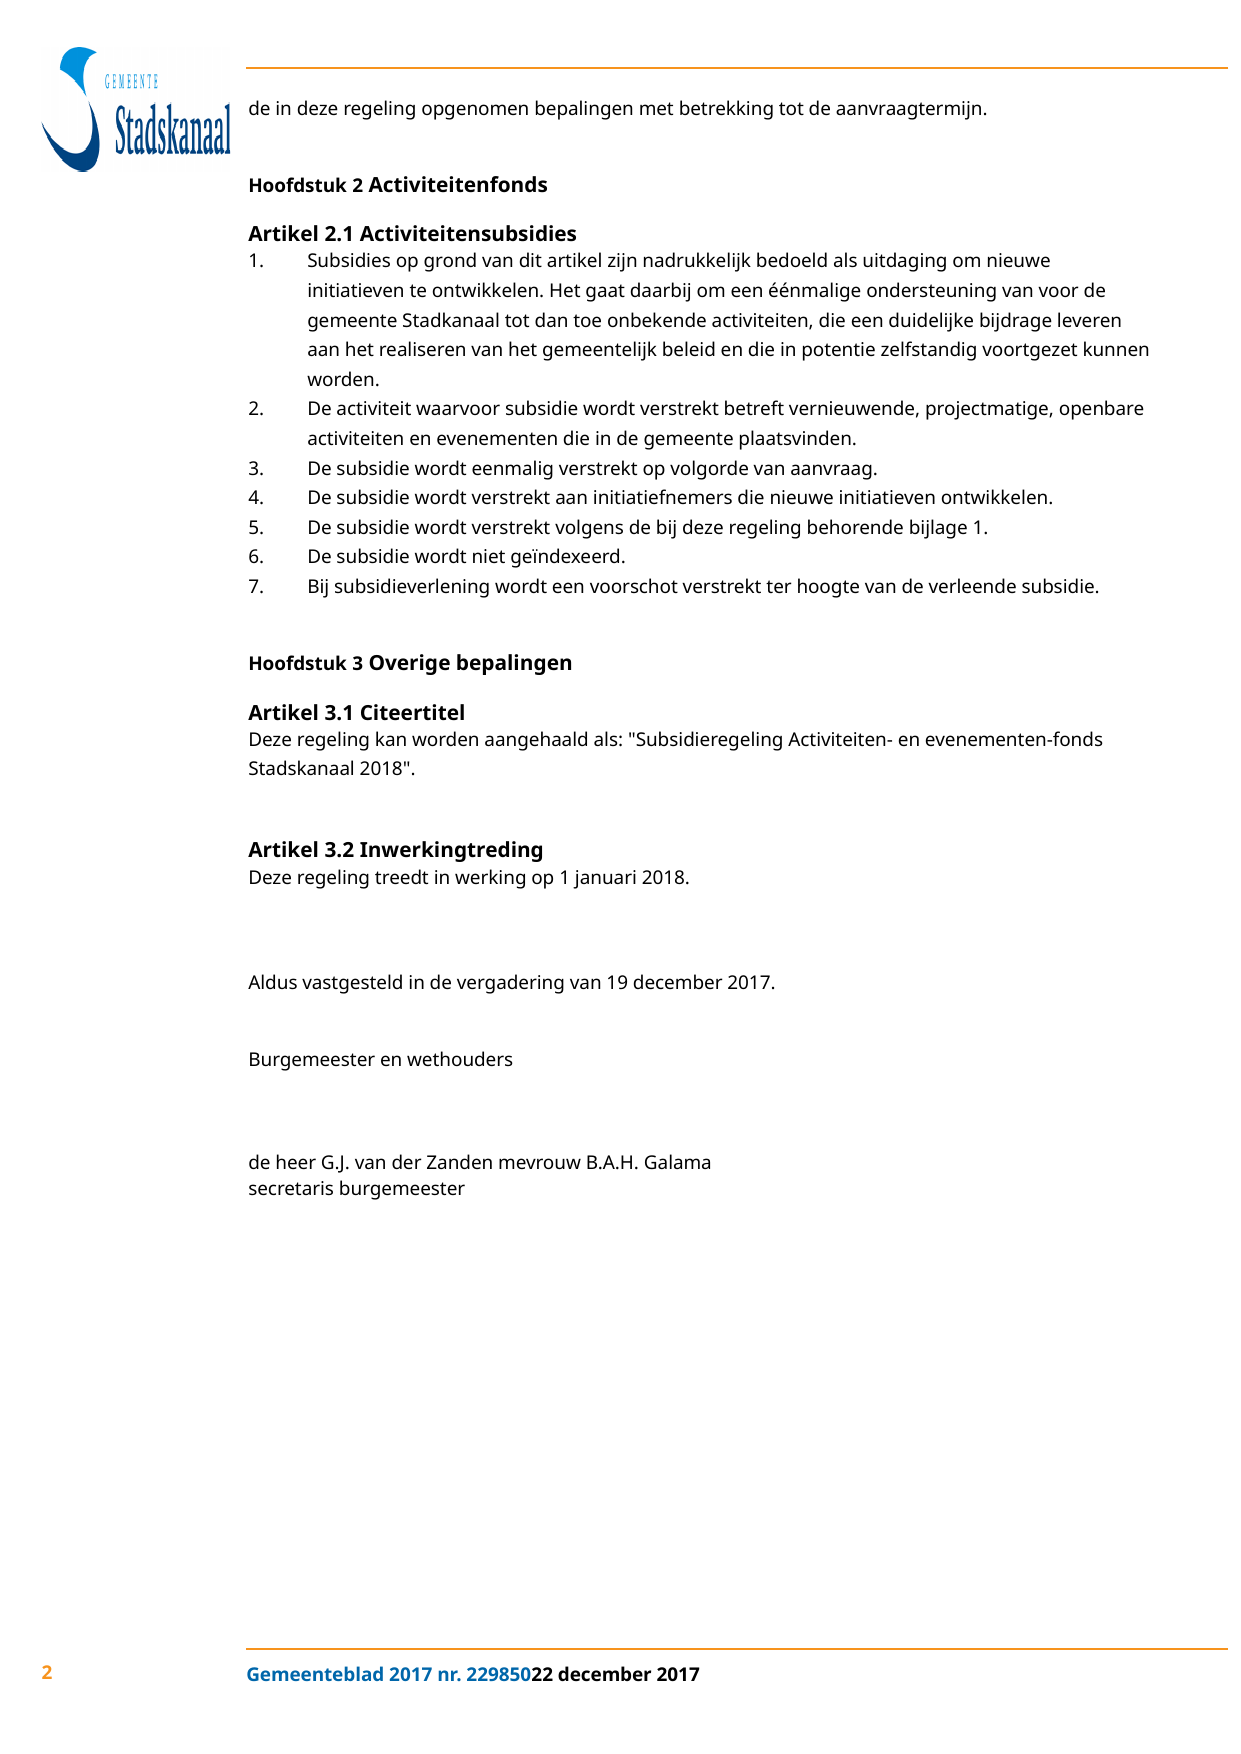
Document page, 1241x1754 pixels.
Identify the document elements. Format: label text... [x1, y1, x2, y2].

text Deze regeling kan worden aangehaald als: "Subsidieregeling Activiteiten- en evenementen-fonds Stadskanaal 2018". [248, 726, 1152, 781]
list De subsidie wordt eenmalig verstrekt op volgorde van aanvraag. [248, 455, 1152, 481]
list De activiteit waarvoor subsidie wordt verstrekt betreft vernieuwende, projectmatige, openbare activiteiten en evenementen die in de gemeente plaatsvinden. [248, 396, 1152, 451]
text de in deze regeling opgenomen bepalingen met betrekking tot de aanvraagtermijn. [248, 95, 1152, 121]
text Aldus vastgesteld in de vergadering van 19 december 2017. [248, 969, 1152, 994]
list De subsidie wordt verstrekt volgens de bij deze regeling behorende bijlage 1. [248, 514, 1152, 540]
text Artikel 2.1 Activiteitensubsidies [248, 219, 1152, 248]
text Hoofdstuk 3 Overige bepalingen [248, 648, 1152, 677]
list De subsidie wordt verstrekt aan initiatiefnemers die nieuwe initiatieven ontwikkelen. [248, 484, 1152, 510]
text Deze regeling treedt in werking op 1 januari 2018. [248, 864, 1152, 890]
list Subsidies op grond van dit artikel zijn nadrukkelijk bedoeld als uitdaging om nieuwe initiatieven te ontwikkelen. Het gaat daarbij om een éénmalige ondersteuning van voor de gemeente Stadkanaal tot dan toe onbekende activiteiten, die een duidelijke bijdrage leveren aan het realiseren van het gemeentelijk beleid en die in potentie zelfstandig voortgezet kunnen worden. [248, 248, 1152, 392]
text Artikel 3.2 Inwerkingtreding [248, 836, 1152, 864]
text Burgemeester en wethouders [248, 1046, 1152, 1072]
text de heer G.J. van der Zanden mevrouw B.A.H. Galama [248, 1149, 1152, 1175]
text secretaris burgemeester [248, 1175, 1152, 1200]
text Hoofdstuk 2 Activiteitenfonds [248, 170, 1152, 198]
picture [41, 47, 231, 172]
text Artikel 3.1 Citeertitel [248, 698, 1152, 726]
list Bij subsidieverlening wordt een voorschot verstrekt ter hoogte van de verleende subsidie. [248, 573, 1152, 599]
list De subsidie wordt niet geïndexeerd. [248, 543, 1152, 569]
